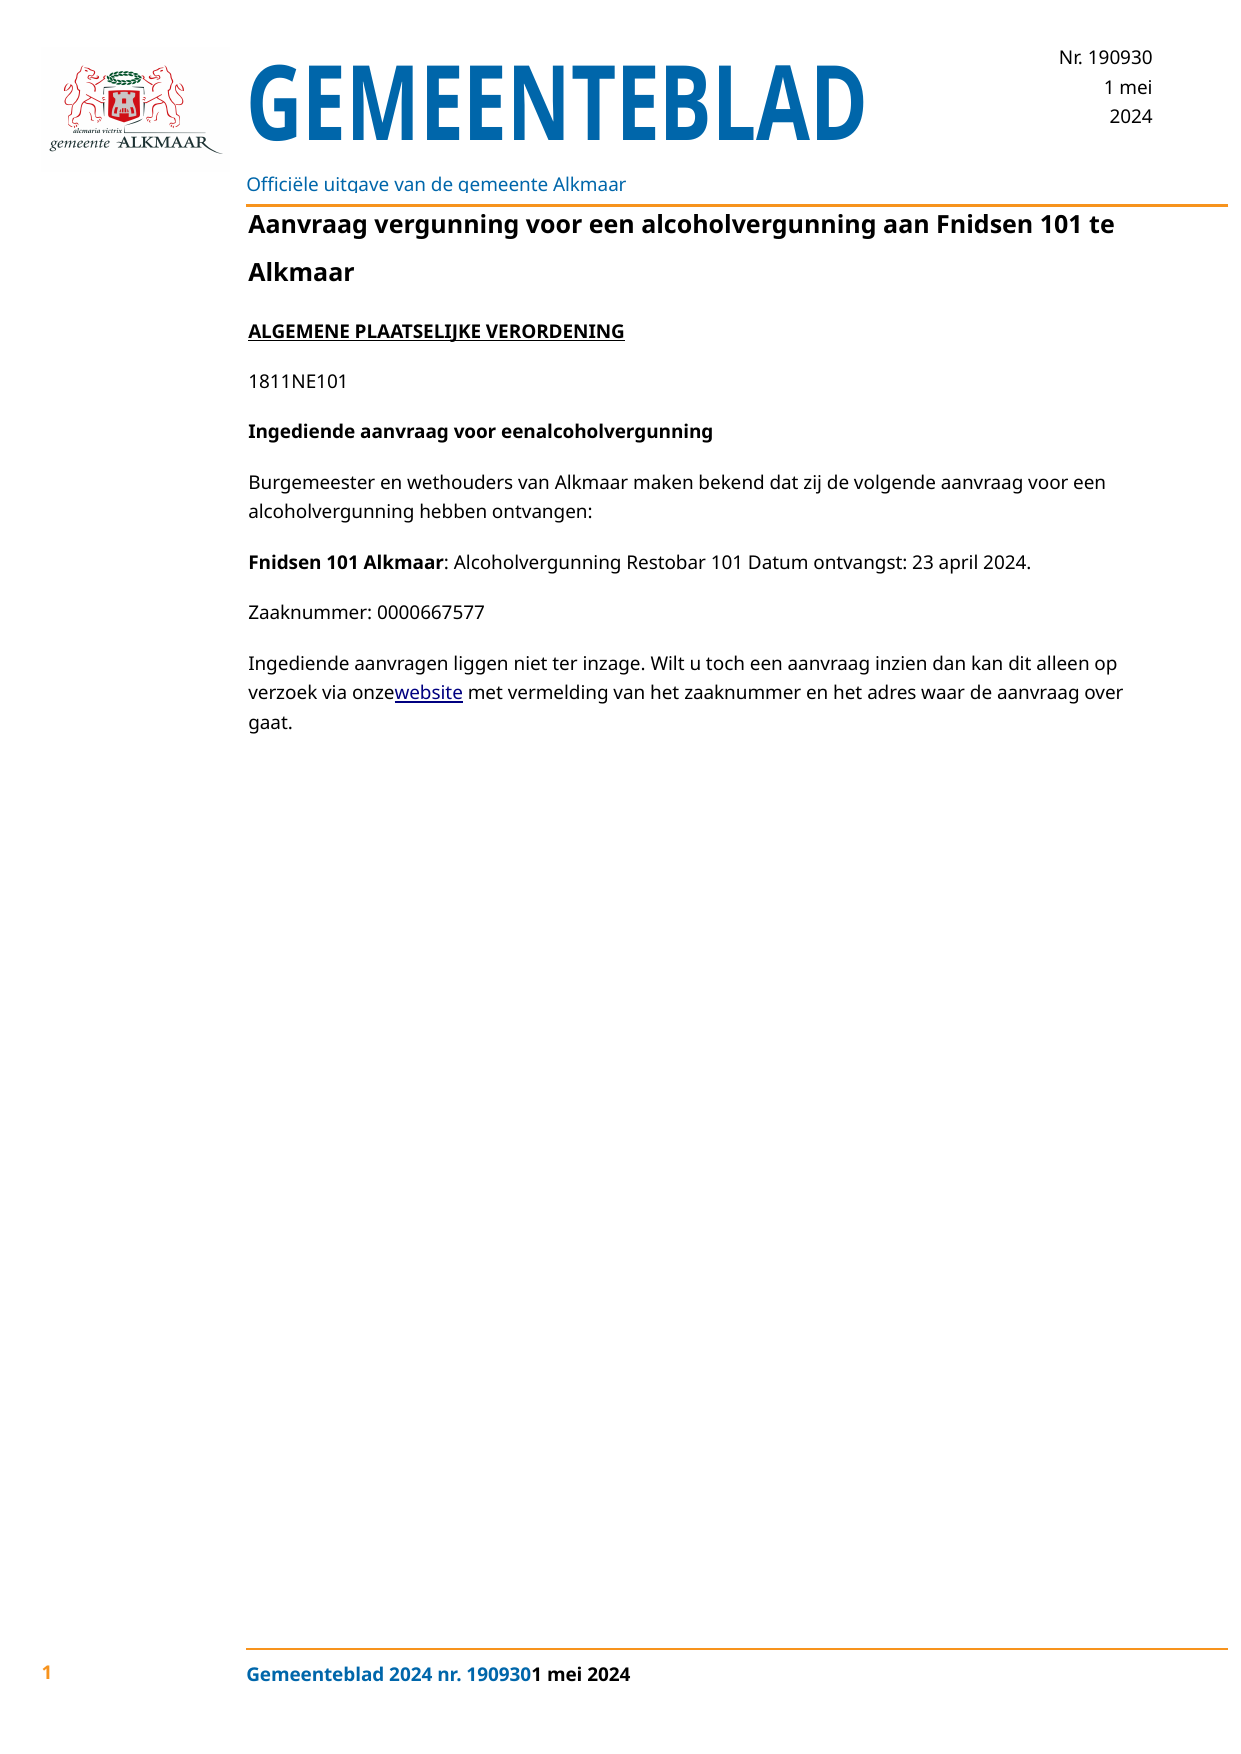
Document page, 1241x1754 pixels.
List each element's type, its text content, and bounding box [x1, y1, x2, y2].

text Aanvraag vergunning voor een alcoholvergunning aan Fnidsen 101 te Alkmaar [248, 207, 1152, 288]
text Ingediende aanvraag voor eenalcoholvergunning [248, 419, 1152, 444]
text Burgemeester en wethouders van Alkmaar maken bekend dat zij de volgende aanvraag voor een alcoholvergunning hebben ontvangen: [248, 469, 1152, 524]
text Ingediende aanvragen liggen niet ter inzage. Wilt u toch een aanvraag inzien dan kan dit alleen op verzoek via onzewebsite met vermelding van het zaaknummer en het adres waar de aanvraag over gaat. [248, 650, 1152, 735]
text Fnidsen 101 Alkmaar: Alcoholvergunning Restobar 101 Datum ontvangst: 23 april 2024. [248, 549, 1152, 575]
text Zaaknummer: 0000667577 [248, 599, 1152, 625]
text 1811NE101 [248, 368, 1152, 394]
text ALGEMENE PLAATSELIJKE VERORDENING [248, 318, 1152, 344]
picture [41, 47, 231, 172]
